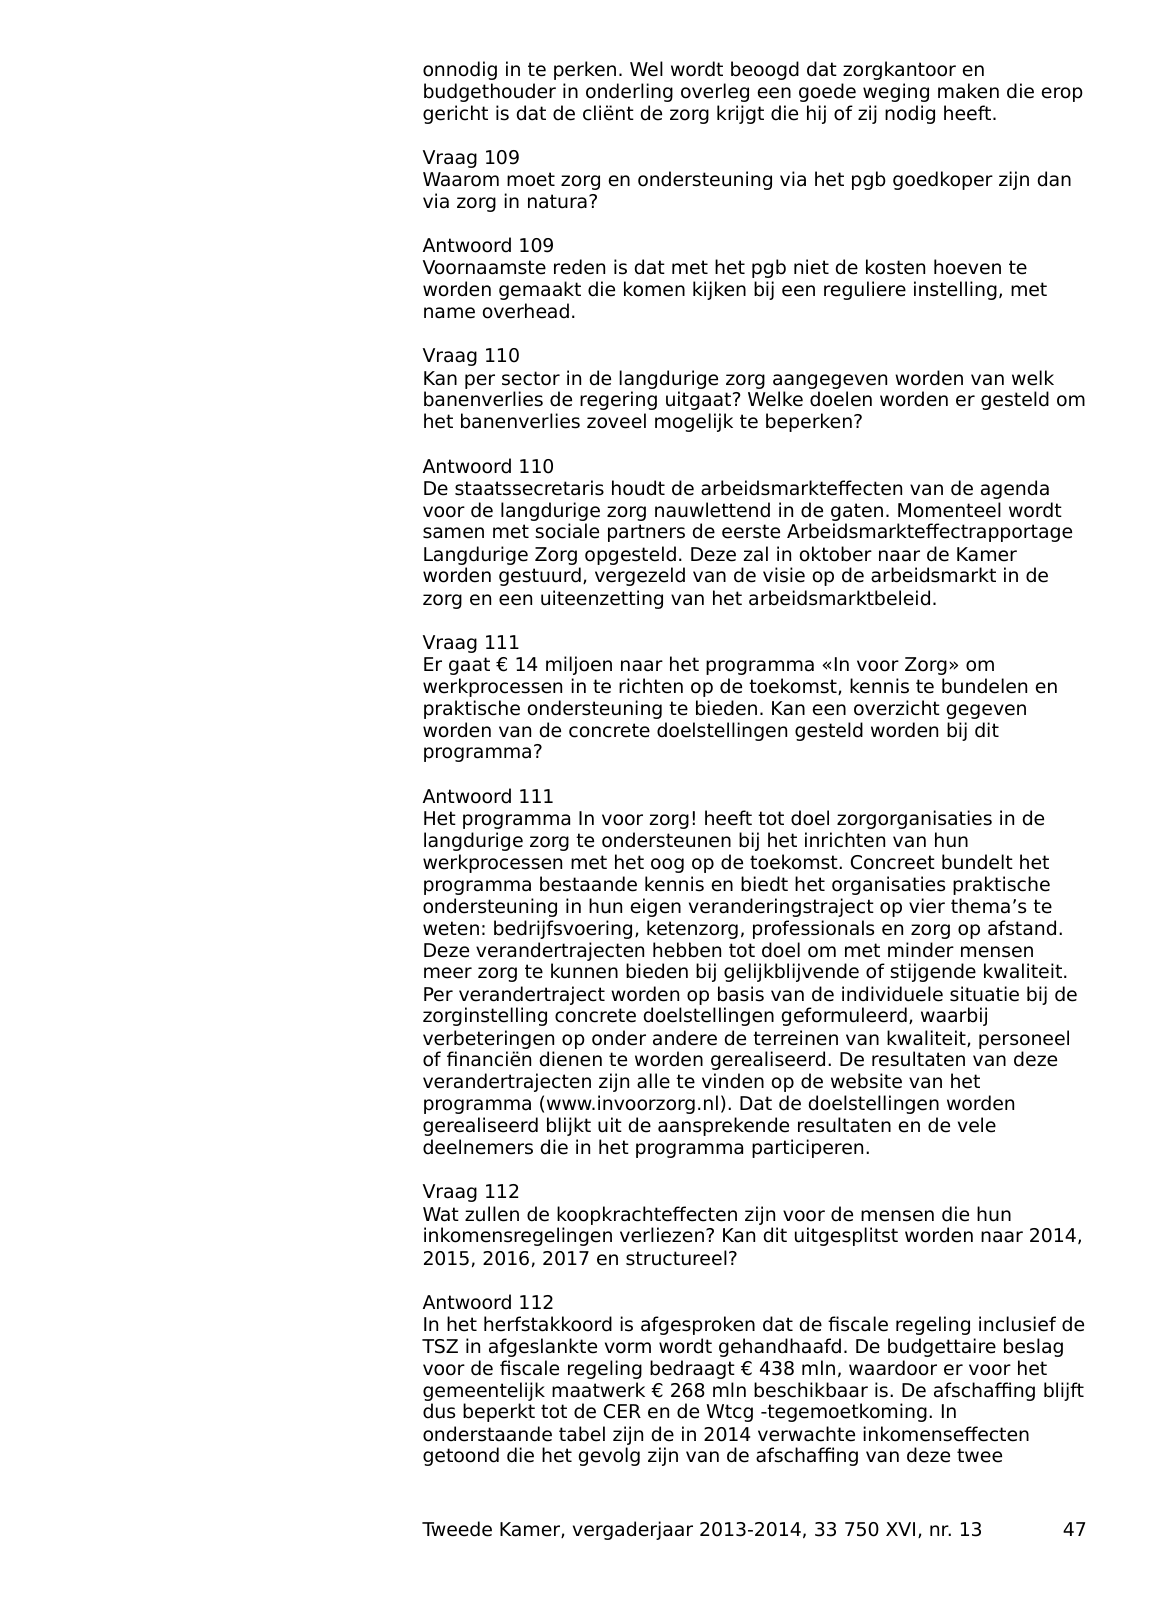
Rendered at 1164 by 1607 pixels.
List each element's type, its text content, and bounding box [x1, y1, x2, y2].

text De staatssecretaris houdt de arbeidsmarkteffecten van de agenda voor de langdurige zorg nauwlettend in de gaten. Momenteel wordt samen met sociale partners de eerste Arbeidsmarkteffectrapportage Langdurige Zorg opgesteld. Deze zal in oktober naar de Kamer worden gestuurd, vergezeld van de visie op de arbeidsmarkt in de zorg en een uiteenzetting van het arbeidsmarktbeleid. [422, 477, 1087, 609]
text In het herfstakkoord is afgesproken dat de fiscale regeling inclusief de TSZ in afgeslankte vorm wordt gehandhaafd. De budgettaire beslag voor de fiscale regeling bedraagt € 438 mln, waardoor er voor het gemeentelijk maatwerk € 268 mln beschikbaar is. De afschaffing blijft dus beperkt tot de CER en de Wtcg -tegemoetkoming. In onderstaande tabel zijn de in 2014 verwachte inkomenseffecten getoond die het gevolg zijn van de afschaffing van deze twee [422, 1313, 1087, 1467]
text Antwoord 112 [422, 1292, 1087, 1313]
text Antwoord 111 [422, 786, 1087, 808]
text Het programma In voor zorg! heeft tot doel zorgorganisaties in de langdurige zorg te ondersteunen bij het inrichten van hun werkprocessen met het oog op de toekomst. Concreet bundelt het programma bestaande kennis en biedt het organisaties praktische ondersteuning in hun eigen veranderingstraject op vier thema’s te weten: bedrijfsvoering, ketenzorg, professionals en zorg op afstand. Deze verandertrajecten hebben tot doel om met minder mensen meer zorg te kunnen bieden bij gelijkblijvende of stijgende kwaliteit. Per verandertraject worden op basis van de individuele situatie bij de zorginstelling concrete doelstellingen geformuleerd, waarbij verbeteringen op onder andere de terreinen van kwaliteit, personeel of financiën dienen te worden gerealiseerd. De resultaten van deze verandertrajecten zijn alle te vinden op de website van het programma (www.invoorzorg.nl). Dat de doelstellingen worden gerealiseerd blijkt uit de aansprekende resultaten en de vele deelnemers die in het programma participeren. [422, 808, 1087, 1159]
text Waarom moet zorg en ondersteuning via het pgb goedkoper zijn dan via zorg in natura? [422, 169, 1087, 213]
text Vraag 110 [422, 345, 1087, 367]
text Vraag 109 [422, 147, 1087, 169]
text Vraag 111 [422, 632, 1087, 653]
text Vraag 112 [422, 1181, 1087, 1203]
text Wat zullen de koopkrachteffecten zijn voor de mensen die hun inkomensregelingen verliezen? Kan dit uitgesplitst worden naar 2014, 2015, 2016, 2017 en structureel? [422, 1203, 1087, 1269]
text Antwoord 109 [422, 235, 1087, 257]
text Voornaamste reden is dat met het pgb niet de kosten hoeven te worden gemaakt die komen kijken bij een reguliere instelling, met name overhead. [422, 257, 1087, 323]
text onnodig in te perken. Wel wordt beoogd dat zorgkantoor en budgethouder in onderling overleg een goede weging maken die erop gericht is dat de cliënt de zorg krijgt die hij of zij nodig heeft. [422, 59, 1087, 125]
text Antwoord 110 [422, 456, 1087, 477]
text Er gaat € 14 miljoen naar het programma «In voor Zorg» om werkprocessen in te richten op de toekomst, kennis te bundelen en praktische ondersteuning te bieden. Kan een overzicht gegeven worden van de concrete doelstellingen gesteld worden bij dit programma? [422, 653, 1087, 763]
text Kan per sector in de langdurige zorg aangegeven worden van welk banenverlies de regering uitgaat? Welke doelen worden er gesteld om het banenverlies zoveel mogelijk te beperken? [422, 367, 1087, 433]
